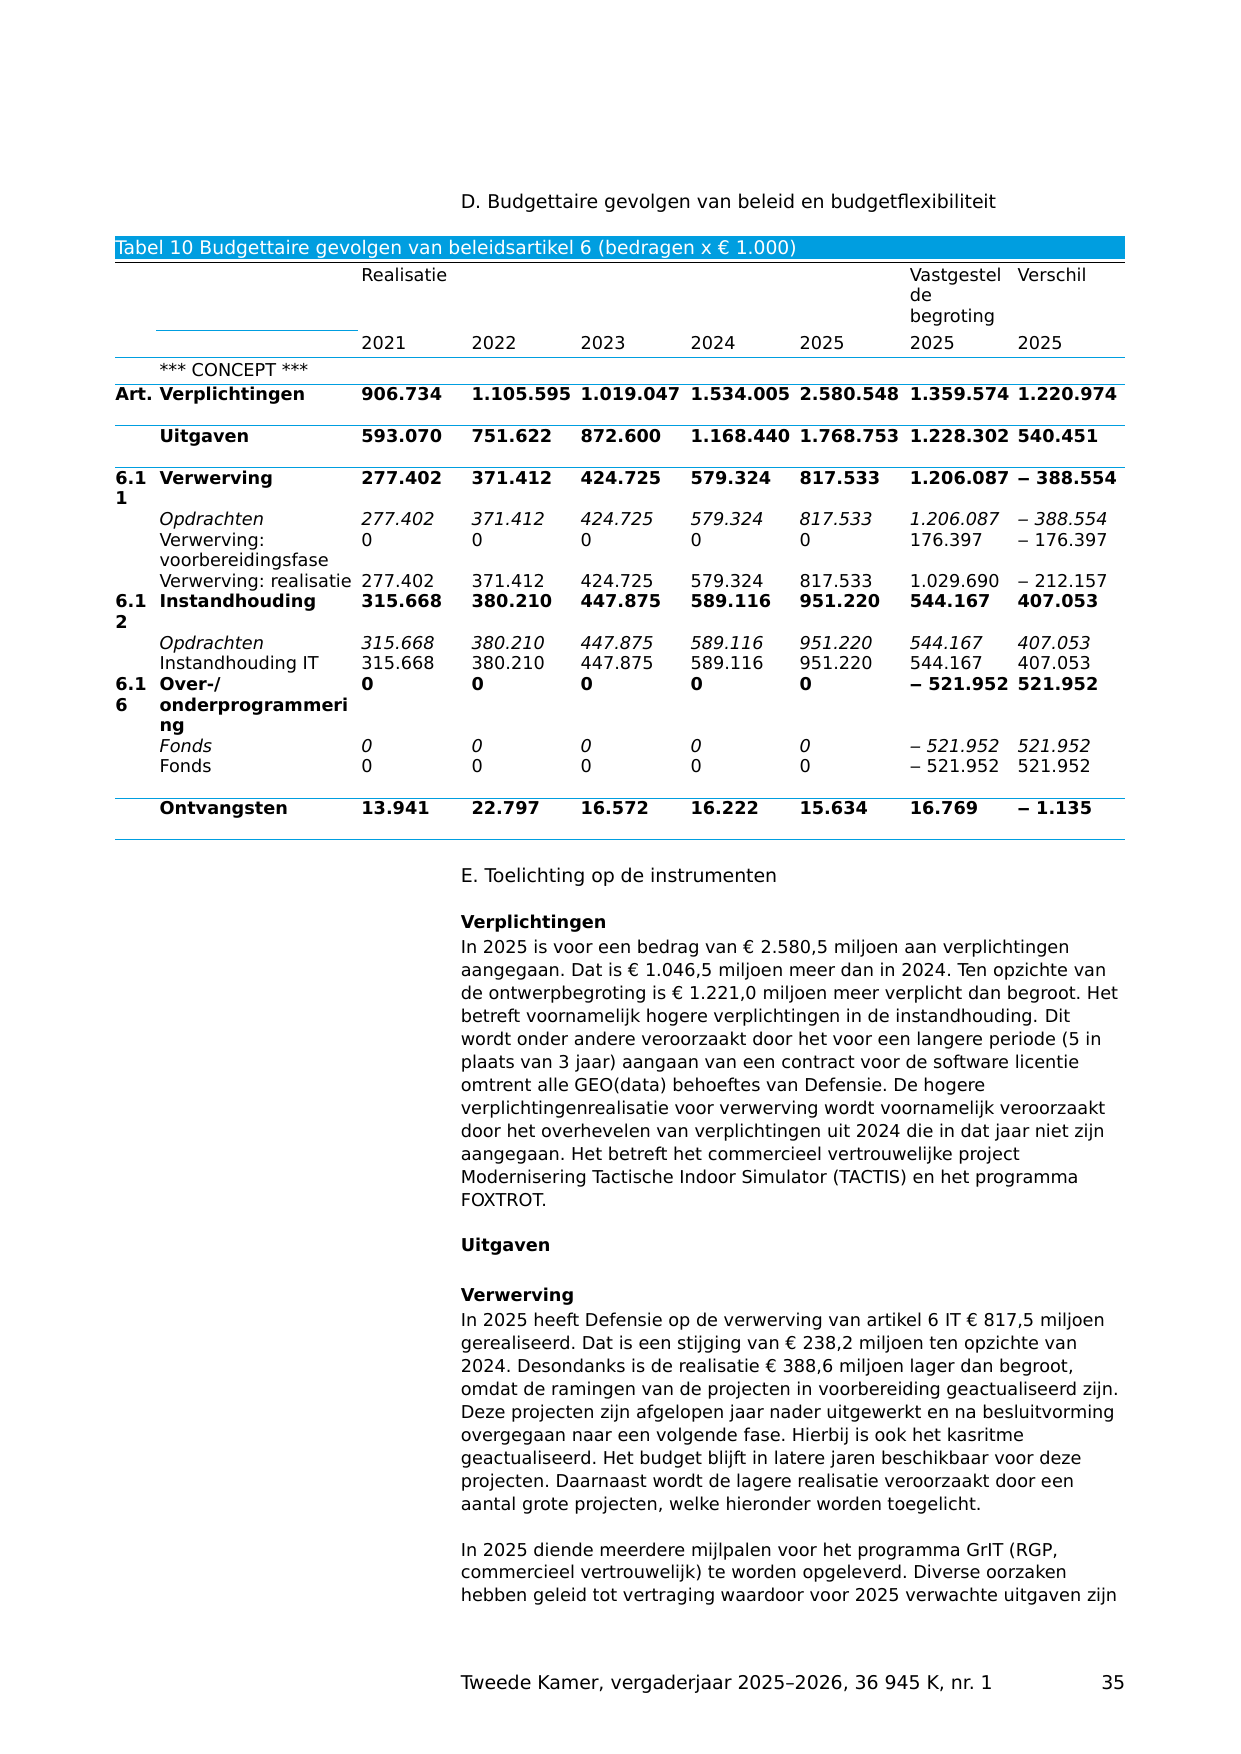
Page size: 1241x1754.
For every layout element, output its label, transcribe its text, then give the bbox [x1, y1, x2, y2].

table_cell 906.734 [358, 385, 468, 405]
table_cell [688, 446, 796, 467]
table_cell [1015, 777, 1125, 798]
table_cell 1.206.087 [907, 509, 1014, 529]
table_cell 0 [796, 756, 907, 777]
table_cell 521.952 [1015, 736, 1125, 756]
text In 2025 heeft Defensie op de verwerving van artikel 6 IT € 817,5 miljoen gerealiseerd. Dat is een stijging van € 238,2 miljoen ten opzichte van 2024. Desondanks is de realisatie € 388,6 miljoen lager dan begroot, omdat de ramingen van de projecten in voorbereiding geactualiseerd zijn. Deze projecten zijn afgelopen jaar nader uitgewerkt en na besluitvorming overgegaan naar een volgende fase. Hierbij is ook het kasritme geactualiseerd. Het budget blijft in latere jaren beschikbaar voor deze projecten. Daarnaast wordt de lagere realisatie veroorzaakt door een aantal grote projecten, welke hieronder worden toegelicht. [461, 1308, 1125, 1515]
text Verwerving [461, 1283, 1125, 1306]
table_cell [578, 405, 687, 425]
table_cell 0 [578, 674, 687, 736]
table_cell 521.952 [1015, 674, 1125, 736]
table_cell 2022 [469, 330, 577, 357]
table_cell 380.210 [469, 653, 577, 674]
table_cell 521.952 [1015, 756, 1125, 777]
table_cell 380.210 [469, 633, 577, 653]
table_cell [469, 819, 577, 839]
text In 2025 is voor een bedrag van € 2.580,5 miljoen aan verplichtingen aangegaan. Dat is € 1.046,5 miljoen meer dan in 2024. Ten opzichte van de ontwerpbegroting is € 1.221,0 miljoen meer verplicht dan begroot. Het betreft voornamelijk hogere verplichtingen in de instandhouding. Dit wordt onder andere veroorzaakt door het voor een langere periode (5 in plaats van 3 jaar) aangaan van een contract voor de software licentie omtrent alle GEO(data) behoeftes van Defensie. De hogere verplichtingenrealisatie voor verwerving wordt voornamelijk veroorzaakt door het overhevelen van verplichtingen uit 2024 die in dat jaar niet zijn aangegaan. Het betreft het commercieel vertrouwelijke project Modernisering Tactische Indoor Simulator (TACTIS) en het programma FOXTROT. [461, 936, 1125, 1211]
table_cell Verwerving: voorbereidingsfase [156, 530, 358, 571]
table_cell [469, 358, 577, 383]
table_cell 1.220.974 [1015, 385, 1125, 405]
table_cell 407.053 [1015, 591, 1125, 633]
table_cell 872.600 [578, 426, 687, 446]
table_cell 2025 [1015, 330, 1125, 357]
table_cell 447.875 [578, 591, 687, 633]
table_cell 579.324 [688, 509, 796, 529]
table_cell 447.875 [578, 633, 687, 653]
table_cell 16.572 [578, 799, 687, 819]
table_cell [688, 819, 796, 839]
table_cell 15.634 [796, 799, 907, 819]
table_cell 0 [688, 736, 796, 756]
table_cell 407.053 [1015, 653, 1125, 674]
table_cell 2021 [358, 330, 468, 357]
text Verplichtingen [461, 911, 1125, 933]
table_cell 544.167 [907, 591, 1014, 633]
table_cell [796, 819, 907, 839]
table_cell [115, 358, 156, 383]
table_cell 1.228.302 [907, 426, 1014, 446]
table_cell Verwerving [156, 468, 358, 509]
table_cell [156, 777, 358, 798]
table_cell 315.668 [358, 591, 468, 633]
table_cell [115, 426, 156, 446]
table_cell [796, 777, 907, 798]
table_cell 0 [469, 530, 577, 571]
table_cell 1.206.087 [907, 468, 1014, 509]
table_cell [115, 633, 156, 653]
table_cell 315.668 [358, 633, 468, 653]
table_cell ‒ 521.952 [907, 736, 1014, 756]
table_cell [796, 446, 907, 467]
table_cell 407.053 [1015, 633, 1125, 653]
table_cell Verschil [1015, 263, 1125, 329]
table_cell Realisatie [358, 263, 907, 329]
table_cell [578, 819, 687, 839]
table_cell 817.533 [796, 509, 907, 529]
table_cell 16.222 [688, 799, 796, 819]
table_cell Verplichtingen [156, 385, 358, 405]
title D. Budgettaire gevolgen van beleid en budgetflexibiliteit [461, 191, 1125, 213]
table_cell ‒ 388.554 [1015, 509, 1125, 529]
table_cell 371.412 [469, 571, 577, 591]
table_cell ‒ 521.952 [907, 674, 1014, 736]
table_cell [578, 358, 687, 383]
table_cell [115, 571, 156, 591]
table_cell 817.533 [796, 468, 907, 509]
table_cell 0 [578, 736, 687, 756]
table_cell 593.070 [358, 426, 468, 446]
table_cell [358, 777, 468, 798]
table_cell [578, 446, 687, 467]
table_cell 0 [688, 674, 796, 736]
table_cell [1015, 405, 1125, 425]
table_cell [115, 799, 156, 819]
table_cell 0 [469, 756, 577, 777]
table_cell 2025 [796, 330, 907, 357]
table_cell 424.725 [578, 571, 687, 591]
title E. Toelichting op de instrumenten [461, 865, 1125, 887]
table_cell 22.797 [469, 799, 577, 819]
table_cell 579.324 [688, 468, 796, 509]
table_cell [115, 263, 156, 329]
table_cell [156, 331, 358, 357]
table_cell 1.029.690 [907, 571, 1014, 591]
table_cell [907, 358, 1014, 383]
table_cell 6.12 [115, 591, 156, 633]
table_cell ‒ 176.397 [1015, 530, 1125, 571]
table_cell [469, 446, 577, 467]
table_cell 277.402 [358, 571, 468, 591]
table_cell [115, 653, 156, 674]
table_cell [156, 263, 358, 329]
table_cell [907, 819, 1014, 839]
table_cell 589.116 [688, 653, 796, 674]
table_cell 0 [688, 530, 796, 571]
table_cell [115, 777, 156, 798]
table_cell 16.769 [907, 799, 1014, 819]
table_cell 951.220 [796, 653, 907, 674]
table_cell [907, 446, 1014, 467]
table_cell 371.412 [469, 468, 577, 509]
table_cell [156, 405, 358, 425]
table_cell 2023 [578, 330, 687, 357]
table_cell [796, 405, 907, 425]
table_cell 540.451 [1015, 426, 1125, 446]
table_cell Opdrachten [156, 509, 358, 529]
table_cell 817.533 [796, 571, 907, 591]
table_cell [578, 777, 687, 798]
table_cell 0 [358, 736, 468, 756]
table_cell 751.622 [469, 426, 577, 446]
table_cell 544.167 [907, 633, 1014, 653]
table_cell Over-/ onderprogrammering [156, 674, 358, 736]
table_cell [115, 819, 156, 839]
table_cell 1.359.574 [907, 385, 1014, 405]
table_cell 447.875 [578, 653, 687, 674]
table_cell [358, 405, 468, 425]
table_cell *** CONCEPT *** [156, 358, 358, 383]
table_cell [688, 777, 796, 798]
table_cell 2025 [907, 330, 1014, 357]
table_cell [358, 819, 468, 839]
table_cell 1.768.753 [796, 426, 907, 446]
table_cell [115, 446, 156, 467]
table_cell Art. [115, 385, 156, 405]
table_cell 0 [358, 674, 468, 736]
table_cell 6.11 [115, 468, 156, 509]
table_cell ‒ 212.157 [1015, 571, 1125, 591]
table_cell [115, 736, 156, 756]
table_cell [1015, 446, 1125, 467]
table_cell 0 [469, 674, 577, 736]
table_cell [115, 530, 156, 571]
table_cell 424.725 [578, 509, 687, 529]
table_cell 0 [358, 756, 468, 777]
table_cell 2024 [688, 330, 796, 357]
table_cell 589.116 [688, 633, 796, 653]
table_cell 1.105.595 [469, 385, 577, 405]
table_cell Opdrachten [156, 633, 358, 653]
table_cell [156, 446, 358, 467]
table_cell 6.16 [115, 674, 156, 736]
table_cell 277.402 [358, 509, 468, 529]
table_cell [1015, 819, 1125, 839]
table_cell 0 [578, 530, 687, 571]
table_cell 277.402 [358, 468, 468, 509]
table_cell ‒ 388.554 [1015, 468, 1125, 509]
table_cell Vastgestelde begroting [907, 263, 1014, 329]
table_cell 0 [796, 530, 907, 571]
table_cell 1.168.440 [688, 426, 796, 446]
table_cell 1.019.047 [578, 385, 687, 405]
table_cell Instandhouding IT [156, 653, 358, 674]
table_cell 315.668 [358, 653, 468, 674]
table_cell [688, 358, 796, 383]
table_cell 544.167 [907, 653, 1014, 674]
table_cell 0 [578, 756, 687, 777]
table_cell [115, 509, 156, 529]
table_cell [115, 330, 156, 357]
table_cell Uitgaven [156, 426, 358, 446]
text Uitgaven [461, 1233, 1125, 1256]
table_cell ‒ 521.952 [907, 756, 1014, 777]
table_cell 0 [796, 736, 907, 756]
table_cell 380.210 [469, 591, 577, 633]
table_cell 951.220 [796, 591, 907, 633]
table_cell 0 [688, 756, 796, 777]
table_cell [469, 777, 577, 798]
table_cell [115, 756, 156, 777]
table_cell [907, 777, 1014, 798]
table_cell Fonds [156, 756, 358, 777]
table_cell [358, 446, 468, 467]
table_cell [907, 405, 1014, 425]
table_cell 176.397 [907, 530, 1014, 571]
table_cell [796, 358, 907, 383]
table_cell 589.116 [688, 591, 796, 633]
table_cell 0 [469, 736, 577, 756]
table_cell 424.725 [578, 468, 687, 509]
table_cell 1.534.005 [688, 385, 796, 405]
table_cell Verwerving: realisatie [156, 571, 358, 591]
table_cell [469, 405, 577, 425]
table_cell 0 [796, 674, 907, 736]
table_cell 2.580.548 [796, 385, 907, 405]
table_cell 371.412 [469, 509, 577, 529]
table_cell Instandhouding [156, 591, 358, 633]
text In 2025 diende meerdere mijlpalen voor het programma GrIT (RGP, commercieel vertrouwelijk) te worden opgeleverd. Diverse oorzaken hebben geleid tot vertraging waardoor voor 2025 verwachte uitgaven zijn [461, 1538, 1125, 1606]
table_cell [358, 358, 468, 383]
table_cell ‒ 1.135 [1015, 799, 1125, 819]
table_cell 951.220 [796, 633, 907, 653]
table_cell 0 [358, 530, 468, 571]
table_cell Ontvangsten [156, 799, 358, 819]
table_cell [1015, 358, 1125, 383]
table_cell 579.324 [688, 571, 796, 591]
table_cell [115, 405, 156, 425]
table_cell 13.941 [358, 799, 468, 819]
table_cell [156, 819, 358, 839]
table_cell [688, 405, 796, 425]
table_cell Fonds [156, 736, 358, 756]
